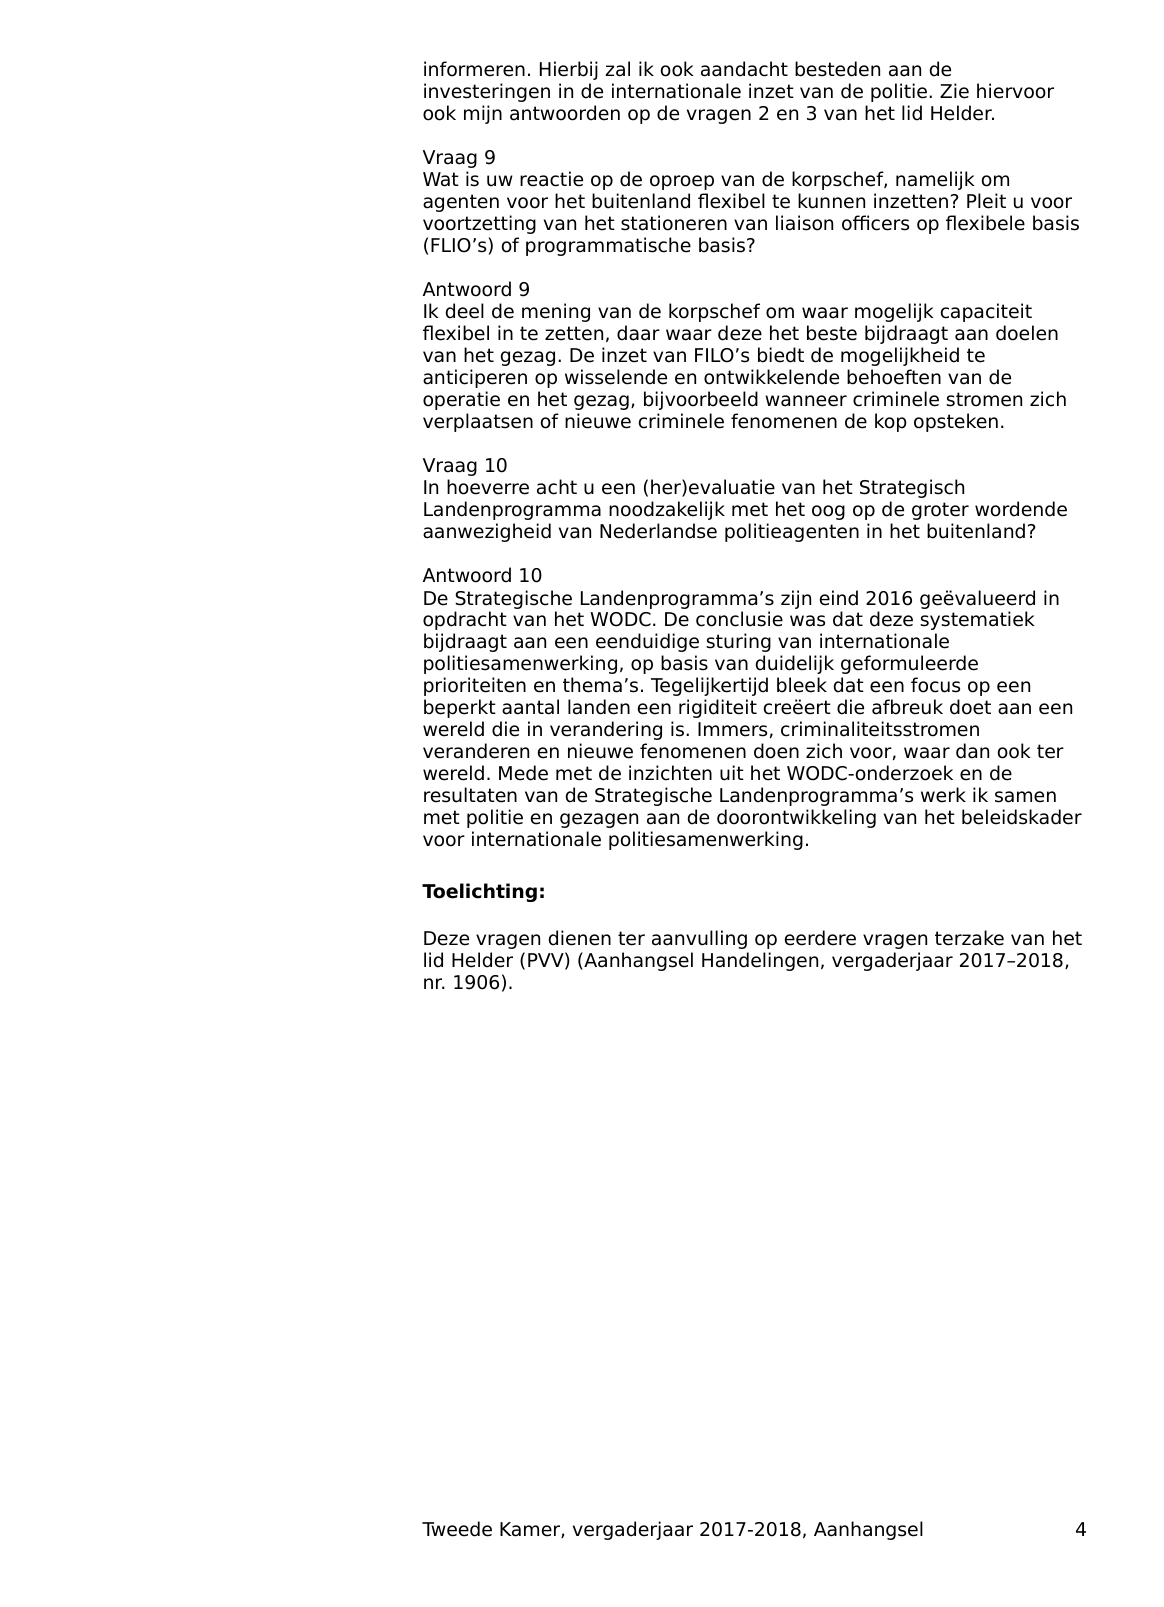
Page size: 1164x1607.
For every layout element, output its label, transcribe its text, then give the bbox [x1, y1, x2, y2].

subtitle Toelichting: [422, 881, 1087, 903]
text Wat is uw reactie op de oproep van de korpschef, namelijk om agenten voor het buitenland flexibel te kunnen inzetten? Pleit u voor voortzetting van het stationeren van liaison officers op flexibele basis (FLIO’s) of programmatische basis? [422, 169, 1087, 257]
text informeren. Hierbij zal ik ook aandacht besteden aan de investeringen in de internationale inzet van de politie. Zie hiervoor ook mijn antwoorden op de vragen 2 en 3 van het lid Helder. [422, 59, 1087, 125]
text Deze vragen dienen ter aanvulling op eerdere vragen terzake van het lid Helder (PVV) (Aanhangsel Handelingen, vergaderjaar 2017–2018, nr. 1906). [422, 928, 1087, 994]
text Vraag 9 [422, 147, 1087, 169]
text Antwoord 9 [422, 279, 1087, 301]
text In hoeverre acht u een (her)evaluatie van het Strategisch Landenprogramma noodzakelijk met het oog op de groter wordende aanwezigheid van Nederlandse politieagenten in het buitenland? [422, 477, 1087, 543]
text Vraag 10 [422, 455, 1087, 477]
text Antwoord 10 [422, 565, 1087, 587]
text De Strategische Landenprogramma’s zijn eind 2016 geëvalueerd in opdracht van het WODC. De conclusie was dat deze systematiek bijdraagt aan een eenduidige sturing van internationale politiesamenwerking, op basis van duidelijk geformuleerde prioriteiten en thema’s. Tegelijkertijd bleek dat een focus op een beperkt aantal landen een rigiditeit creëert die afbreuk doet aan een wereld die in verandering is. Immers, criminaliteitsstromen veranderen en nieuwe fenomenen doen zich voor, waar dan ook ter wereld. Mede met de inzichten uit het WODC-onderzoek en de resultaten van de Strategische Landenprogramma’s werk ik samen met politie en gezagen aan de doorontwikkeling van het beleidskader voor internationale politiesamenwerking. [422, 587, 1087, 851]
text Ik deel de mening van de korpschef om waar mogelijk capaciteit flexibel in te zetten, daar waar deze het beste bijdraagt aan doelen van het gezag. De inzet van FILO’s biedt de mogelijkheid te anticiperen op wisselende en ontwikkelende behoeften van de operatie en het gezag, bijvoorbeeld wanneer criminele stromen zich verplaatsen of nieuwe criminele fenomenen de kop opsteken. [422, 301, 1087, 433]
